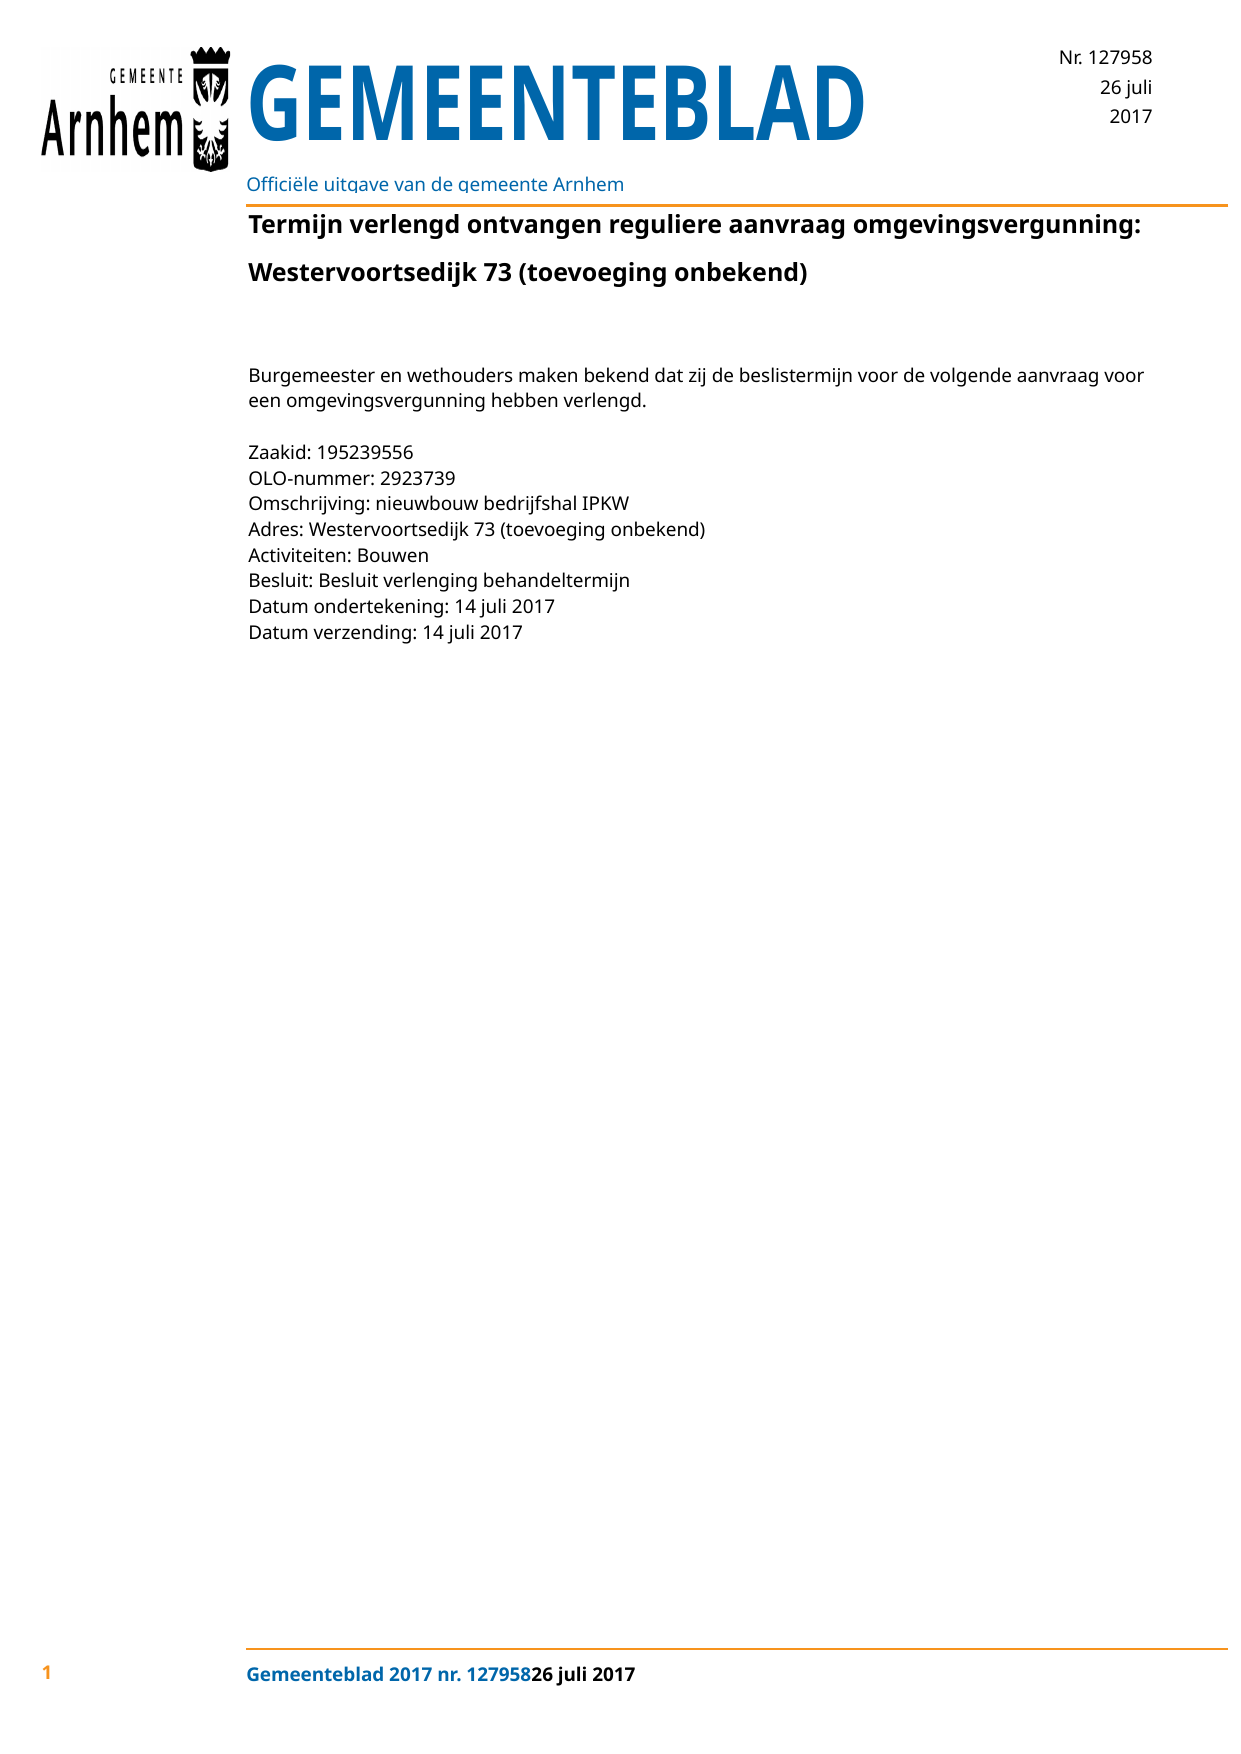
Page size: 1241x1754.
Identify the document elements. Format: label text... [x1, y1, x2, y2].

text Besluit: Besluit verlenging behandeltermijn [248, 568, 1152, 593]
text Omschrijving: nieuwbouw bedrijfshal IPKW [248, 491, 1152, 516]
text Datum verzending: 14 juli 2017 [248, 619, 1152, 645]
text OLO-nummer: 2923739 [248, 465, 1152, 491]
text Datum ondertekening: 14 juli 2017 [248, 593, 1152, 619]
text Burgemeester en wethouders maken bekend dat zij de beslistermijn voor de volgende aanvraag voor een omgevingsvergunning hebben verlengd. [248, 362, 1152, 413]
text Termijn verlengd ontvangen reguliere aanvraag omgevingsvergunning: Westervoortsedijk 73 (toevoeging onbekend) [248, 207, 1152, 288]
text Zaakid: 195239556 [248, 439, 1152, 465]
text Activiteiten: Bouwen [248, 542, 1152, 568]
text Adres: Westervoortsedijk 73 (toevoeging onbekend) [248, 516, 1152, 542]
picture [41, 47, 231, 172]
